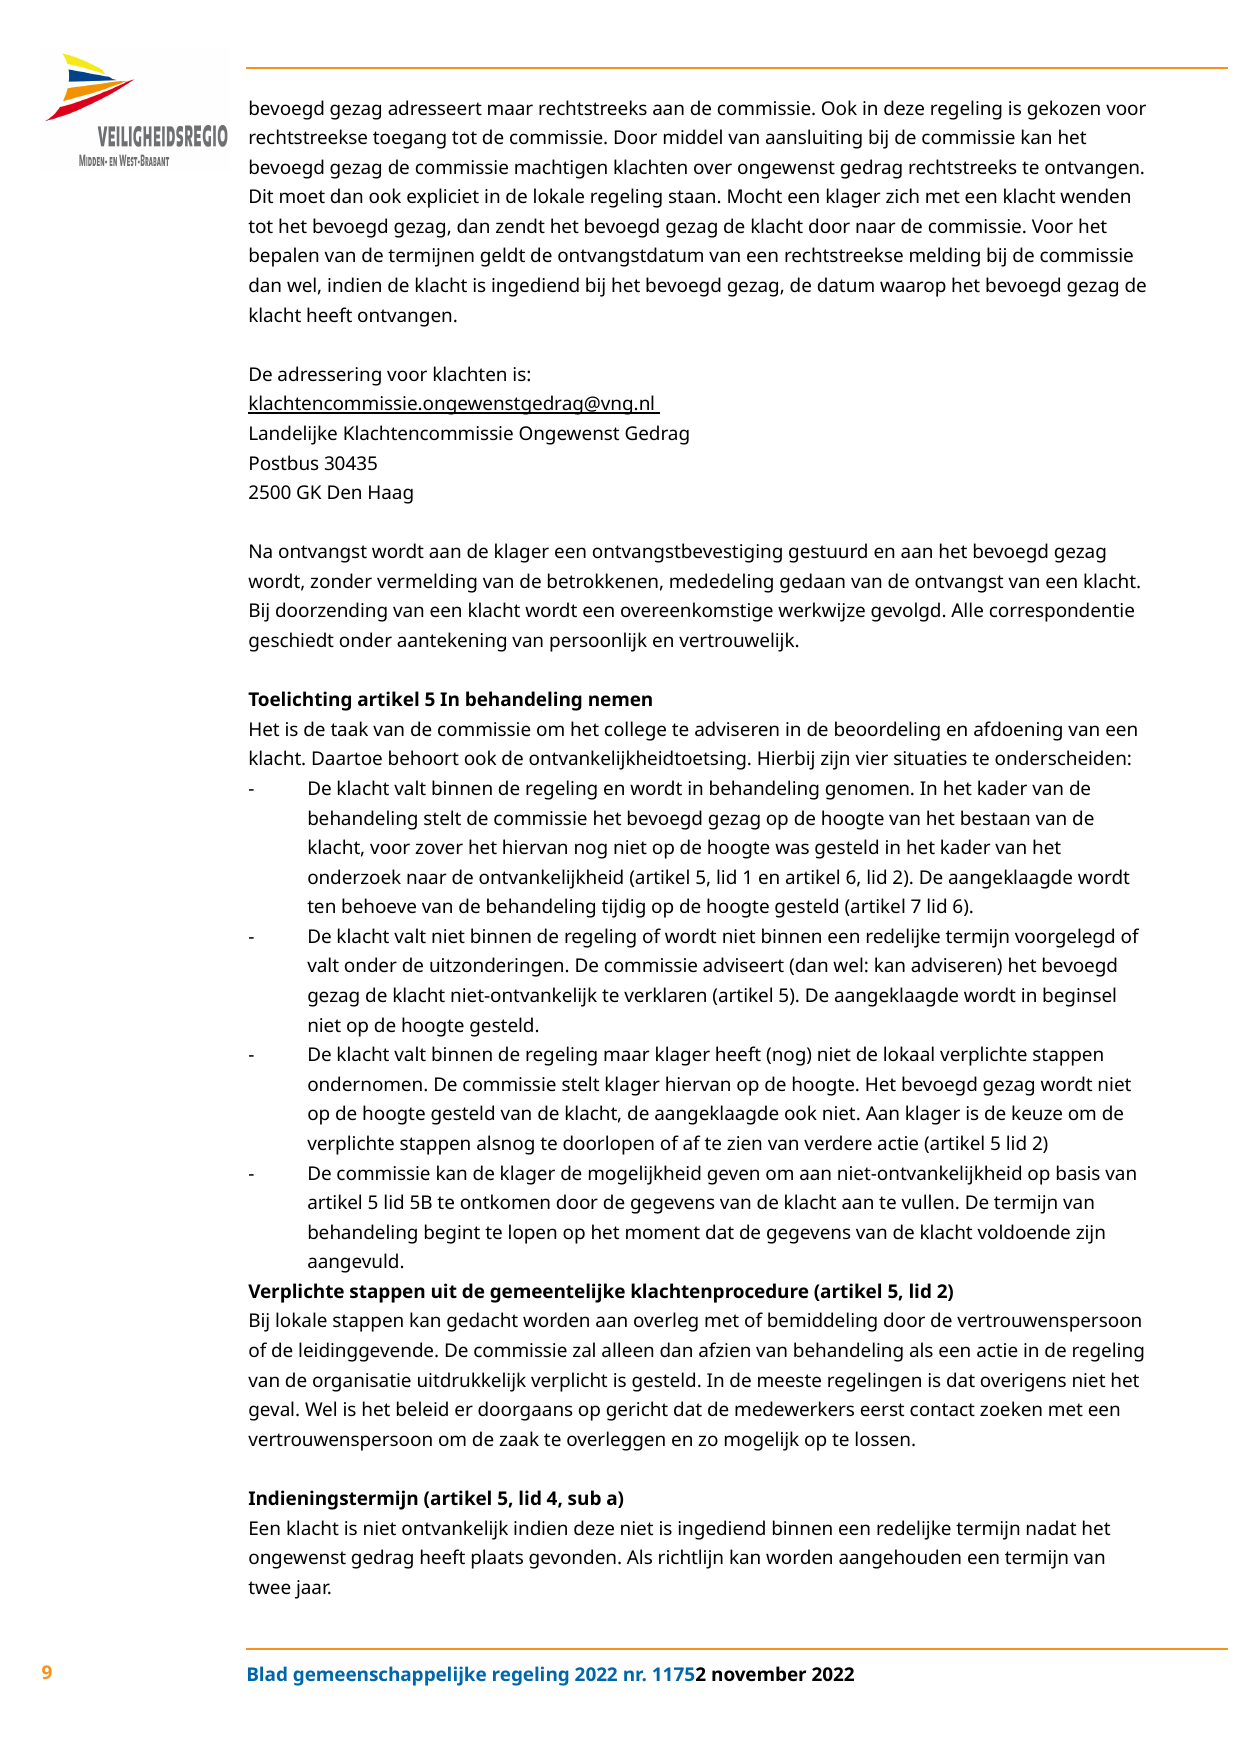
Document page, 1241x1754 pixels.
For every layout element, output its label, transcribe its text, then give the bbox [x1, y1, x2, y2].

text Indieningstermijn (artikel 5, lid 4, sub a) [248, 1485, 1152, 1511]
text Het is de taak van de commissie om het college te adviseren in de beoordeling en afdoening van een klacht. Daartoe behoort ook de ontvankelijkheidtoetsing. Hierbij zijn vier situaties te onderscheiden: [248, 716, 1152, 771]
text Toelichting artikel 5 In behandeling nemen [248, 686, 1152, 712]
list De klacht valt binnen de regeling maar klager heeft (nog) niet de lokaal verplichte stappen ondernomen. De commissie stelt klager hiervan op de hoogte. Het bevoegd gezag wordt niet op de hoogte gesteld van de klacht, de aangeklaagde ook niet. Aan klager is de keuze om de verplichte stappen alsnog te doorlopen of af te zien van verdere actie (artikel 5 lid 2) [248, 1041, 1152, 1156]
text bevoegd gezag adresseert maar rechtstreeks aan de commissie. Ook in deze regeling is gekozen voor rechtstreekse toegang tot de commissie. Door middel van aansluiting bij de commissie kan het bevoegd gezag de commissie machtigen klachten over ongewenst gedrag rechtstreeks te ontvangen. Dit moet dan ook expliciet in de lokale regeling staan. Mocht een klager zich met een klacht wenden tot het bevoegd gezag, dan zendt het bevoegd gezag de klacht door naar de commissie. Voor het bepalen van de termijnen geldt de ontvangstdatum van een rechtstreekse melding bij de commissie dan wel, indien de klacht is ingediend bij het bevoegd gezag, de datum waarop het bevoegd gezag de klacht heeft ontvangen. [248, 95, 1152, 328]
text Postbus 30435 [248, 450, 1152, 476]
text 2500 GK Den Haag [248, 479, 1152, 505]
text Na ontvangst wordt aan de klager een ontvangstbevestiging gestuurd en aan het bevoegd gezag wordt, zonder vermelding van de betrokkenen, mededeling gedaan van de ontvangst van een klacht. Bij doorzending van een klacht wordt een overeenkomstige werkwijze gevolgd. Alle correspondentie geschiedt onder aantekening van persoonlijk en vertrouwelijk. [248, 538, 1152, 653]
text De adressering voor klachten is: [248, 361, 1152, 387]
list De klacht valt niet binnen de regeling of wordt niet binnen een redelijke termijn voorgelegd of valt onder de uitzonderingen. De commissie adviseert (dan wel: kan adviseren) het bevoegd gezag de klacht niet-ontvankelijk te verklaren (artikel 5). De aangeklaagde wordt in beginsel niet op de hoogte gesteld. [248, 923, 1152, 1038]
text Landelijke Klachtencommissie Ongewenst Gedrag [248, 420, 1152, 446]
text Een klacht is niet ontvankelijk indien deze niet is ingediend binnen een redelijke termijn nadat het ongewenst gedrag heeft plaats gevonden. Als richtlijn kan worden aangehouden een termijn van twee jaar. [248, 1515, 1152, 1600]
text klachtencommissie.ongewenstgedrag@vng.nl [248, 391, 1152, 416]
list De klacht valt binnen de regeling en wordt in behandeling genomen. In het kader van de behandeling stelt de commissie het bevoegd gezag op de hoogte van het bestaan van de klacht, voor zover het hiervan nog niet op de hoogte was gesteld in het kader van het onderzoek naar de ontvankelijkheid (artikel 5, lid 1 en artikel 6, lid 2). De aangeklaagde wordt ten behoeve van de behandeling tijdig op de hoogte gesteld (artikel 7 lid 6). [248, 775, 1152, 919]
text Verplichte stappen uit de gemeentelijke klachtenprocedure (artikel 5, lid 2) [248, 1278, 1152, 1304]
picture [41, 47, 231, 172]
list De commissie kan de klager de mogelijkheid geven om aan niet-ontvankelijkheid op basis van artikel 5 lid 5B te ontkomen door de gegevens van de klacht aan te vullen. De termijn van behandeling begint te lopen op het moment dat de gegevens van de klacht voldoende zijn aangevuld. [248, 1160, 1152, 1274]
text Bij lokale stappen kan gedacht worden aan overleg met of bemiddeling door de vertrouwenspersoon of de leidinggevende. De commissie zal alleen dan afzien van behandeling als een actie in de regeling van de organisatie uitdrukkelijk verplicht is gesteld. In de meeste regelingen is dat overigens niet het geval. Wel is het beleid er doorgaans op gericht dat de medewerkers eerst contact zoeken met een vertrouwenspersoon om de zaak te overleggen en zo mogelijk op te lossen. [248, 1308, 1152, 1452]
